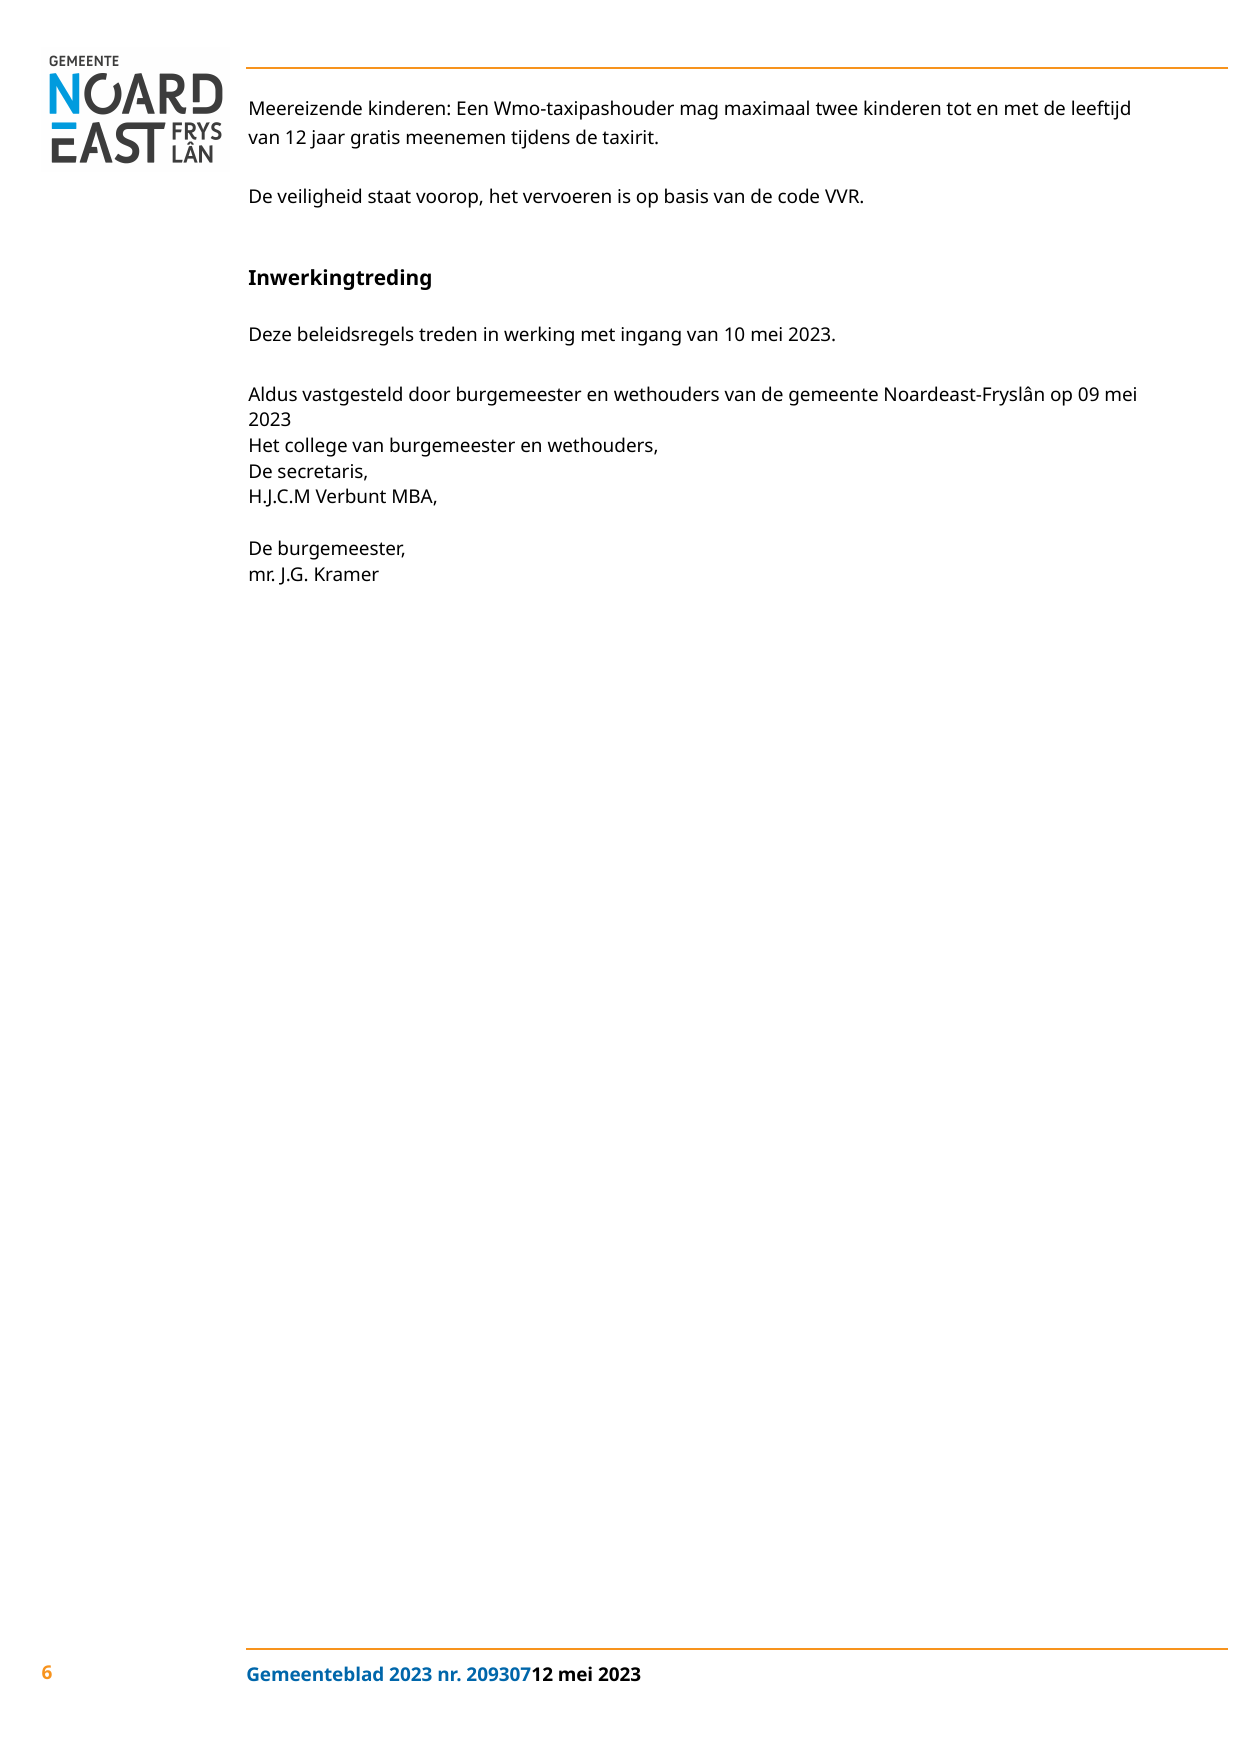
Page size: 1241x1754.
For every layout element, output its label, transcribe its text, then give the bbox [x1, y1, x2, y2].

text mr. J.G. Kramer [248, 561, 1152, 587]
text H.J.C.M Verbunt MBA, [248, 484, 1152, 509]
picture [41, 47, 231, 172]
text De burgemeester, [248, 535, 1152, 561]
text Aldus vastgesteld door burgemeester en wethouders van de gemeente Noardeast-Fryslân op 09 mei 2023 [248, 381, 1152, 432]
text Meereizende kinderen: Een Wmo-taxipashouder mag maximaal twee kinderen tot en met de leeftijd van 12 jaar gratis meenemen tijdens de taxirit. [248, 95, 1152, 150]
text De secretaris, [248, 458, 1152, 484]
text Het college van burgemeester en wethouders, [248, 432, 1152, 458]
text Deze beleidsregels treden in werking met ingang van 10 mei 2023. [248, 322, 1152, 347]
text De veiligheid staat voorop, het vervoeren is op basis van de code VVR. [248, 183, 1152, 209]
text Inwerkingtreding [248, 263, 1152, 292]
